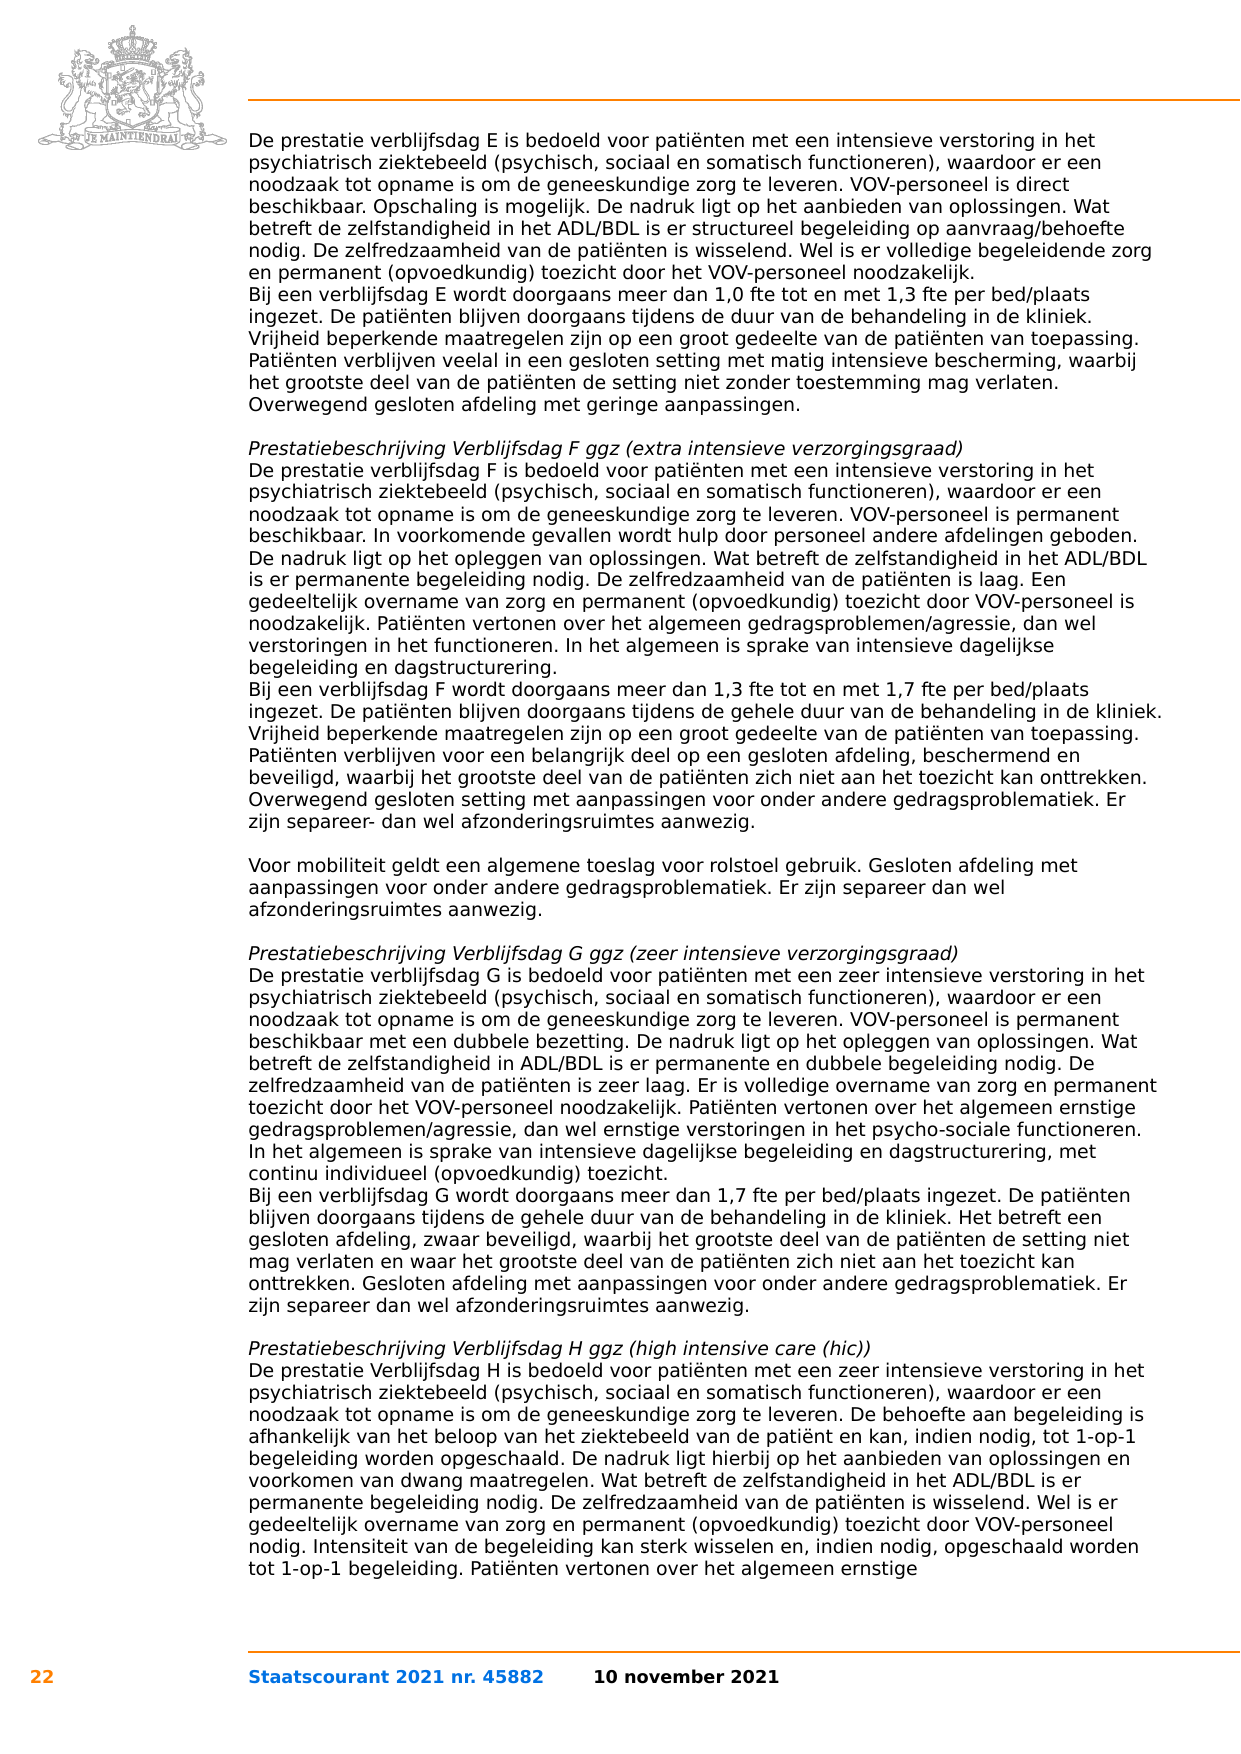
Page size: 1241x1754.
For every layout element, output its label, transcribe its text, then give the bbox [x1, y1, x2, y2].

text De prestatie verblijfsdag G is bedoeld voor patiënten met een zeer intensieve verstoring in het psychiatrisch ziektebeeld (psychisch, sociaal en somatisch functioneren), waardoor er een noodzaak tot opname is om de geneeskundige zorg te leveren. VOV-personeel is permanent beschikbaar met een dubbele bezetting. De nadruk ligt op het opleggen van oplossingen. Wat betreft de zelfstandigheid in ADL/BDL is er permanente en dubbele begeleiding nodig. De zelfredzaamheid van de patiënten is zeer laag. Er is volledige overname van zorg en permanent toezicht door het VOV-personeel noodzakelijk. Patiënten vertonen over het algemeen ernstige gedragsproblemen/agressie, dan wel ernstige verstoringen in het psycho-sociale functioneren. In het algemeen is sprake van intensieve dagelijkse begeleiding en dagstructurering, met continu individueel (opvoedkundig) toezicht. [248, 965, 1163, 1184]
text Prestatiebeschrijving Verblijfsdag F ggz (extra intensieve verzorgingsgraad) [248, 437, 1163, 459]
text De prestatie Verblijfsdag H is bedoeld voor patiënten met een zeer intensieve verstoring in het psychiatrisch ziektebeeld (psychisch, sociaal en somatisch functioneren), waardoor er een noodzaak tot opname is om de geneeskundige zorg te leveren. De behoefte aan begeleiding is afhankelijk van het beloop van het ziektebeeld van de patiënt en kan, indien nodig, tot 1-op-1 begeleiding worden opgeschaald. De nadruk ligt hierbij op het aanbieden van oplossingen en voorkomen van dwang maatregelen. Wat betreft de zelfstandigheid in het ADL/BDL is er permanente begeleiding nodig. De zelfredzaamheid van de patiënten is wisselend. Wel is er gedeeltelijk overname van zorg en permanent (opvoedkundig) toezicht door VOV-personeel nodig. Intensiteit van de begeleiding kan sterk wisselen en, indien nodig, opgeschaald worden tot 1-op-1 begeleiding. Patiënten vertonen over het algemeen ernstige [248, 1360, 1163, 1580]
text Bij een verblijfsdag G wordt doorgaans meer dan 1,7 fte per bed/plaats ingezet. De patiënten blijven doorgaans tijdens de gehele duur van de behandeling in de kliniek. Het betreft een gesloten afdeling, zwaar beveiligd, waarbij het grootste deel van de patiënten de setting niet mag verlaten en waar het grootste deel van de patiënten zich niet aan het toezicht kan onttrekken. Gesloten afdeling met aanpassingen voor onder andere gedragsproblematiek. Er zijn separeer dan wel afzonderingsruimtes aanwezig. [248, 1184, 1163, 1316]
text De prestatie verblijfsdag E is bedoeld voor patiënten met een intensieve verstoring in het psychiatrisch ziektebeeld (psychisch, sociaal en somatisch functioneren), waardoor er een noodzaak tot opname is om de geneeskundige zorg te leveren. VOV-personeel is direct beschikbaar. Opschaling is mogelijk. De nadruk ligt op het aanbieden van oplossingen. Wat betreft de zelfstandigheid in het ADL/BDL is er structureel begeleiding op aanvraag/behoefte nodig. De zelfredzaamheid van de patiënten is wisselend. Wel is er volledige begeleidende zorg en permanent (opvoedkundig) toezicht door het VOV-personeel noodzakelijk. [248, 130, 1163, 284]
text Voor mobiliteit geldt een algemene toeslag voor rolstoel gebruik. Gesloten afdeling met aanpassingen voor onder andere gedragsproblematiek. Er zijn separeer dan wel afzonderingsruimtes aanwezig. [248, 855, 1163, 921]
text Bij een verblijfsdag F wordt doorgaans meer dan 1,3 fte tot en met 1,7 fte per bed/plaats ingezet. De patiënten blijven doorgaans tijdens de gehele duur van de behandeling in de kliniek. Vrijheid beperkende maatregelen zijn op een groot gedeelte van de patiënten van toepassing. Patiënten verblijven voor een belangrijk deel op een gesloten afdeling, beschermend en beveiligd, waarbij het grootste deel van de patiënten zich niet aan het toezicht kan onttrekken. Overwegend gesloten setting met aanpassingen voor onder andere gedragsproblematiek. Er zijn separeer- dan wel afzonderingsruimtes aanwezig. [248, 679, 1163, 833]
text Bij een verblijfsdag E wordt doorgaans meer dan 1,0 fte tot en met 1,3 fte per bed/plaats ingezet. De patiënten blijven doorgaans tijdens de duur van de behandeling in de kliniek. Vrijheid beperkende maatregelen zijn op een groot gedeelte van de patiënten van toepassing. Patiënten verblijven veelal in een gesloten setting met matig intensieve bescherming, waarbij het grootste deel van de patiënten de setting niet zonder toestemming mag verlaten. Overwegend gesloten afdeling met geringe aanpassingen. [248, 284, 1163, 416]
picture [38, 25, 227, 150]
text Prestatiebeschrijving Verblijfsdag G ggz (zeer intensieve verzorgingsgraad) [248, 943, 1163, 965]
text Prestatiebeschrijving Verblijfsdag H ggz (high intensive care (hic)) [248, 1338, 1163, 1360]
text De prestatie verblijfsdag F is bedoeld voor patiënten met een intensieve verstoring in het psychiatrisch ziektebeeld (psychisch, sociaal en somatisch functioneren), waardoor er een noodzaak tot opname is om de geneeskundige zorg te leveren. VOV-personeel is permanent beschikbaar. In voorkomende gevallen wordt hulp door personeel andere afdelingen geboden. De nadruk ligt op het opleggen van oplossingen. Wat betreft de zelfstandigheid in het ADL/BDL is er permanente begeleiding nodig. De zelfredzaamheid van de patiënten is laag. Een gedeeltelijk overname van zorg en permanent (opvoedkundig) toezicht door VOV-personeel is noodzakelijk. Patiënten vertonen over het algemeen gedragsproblemen/agressie, dan wel verstoringen in het functioneren. In het algemeen is sprake van intensieve dagelijkse begeleiding en dagstructurering. [248, 459, 1163, 679]
